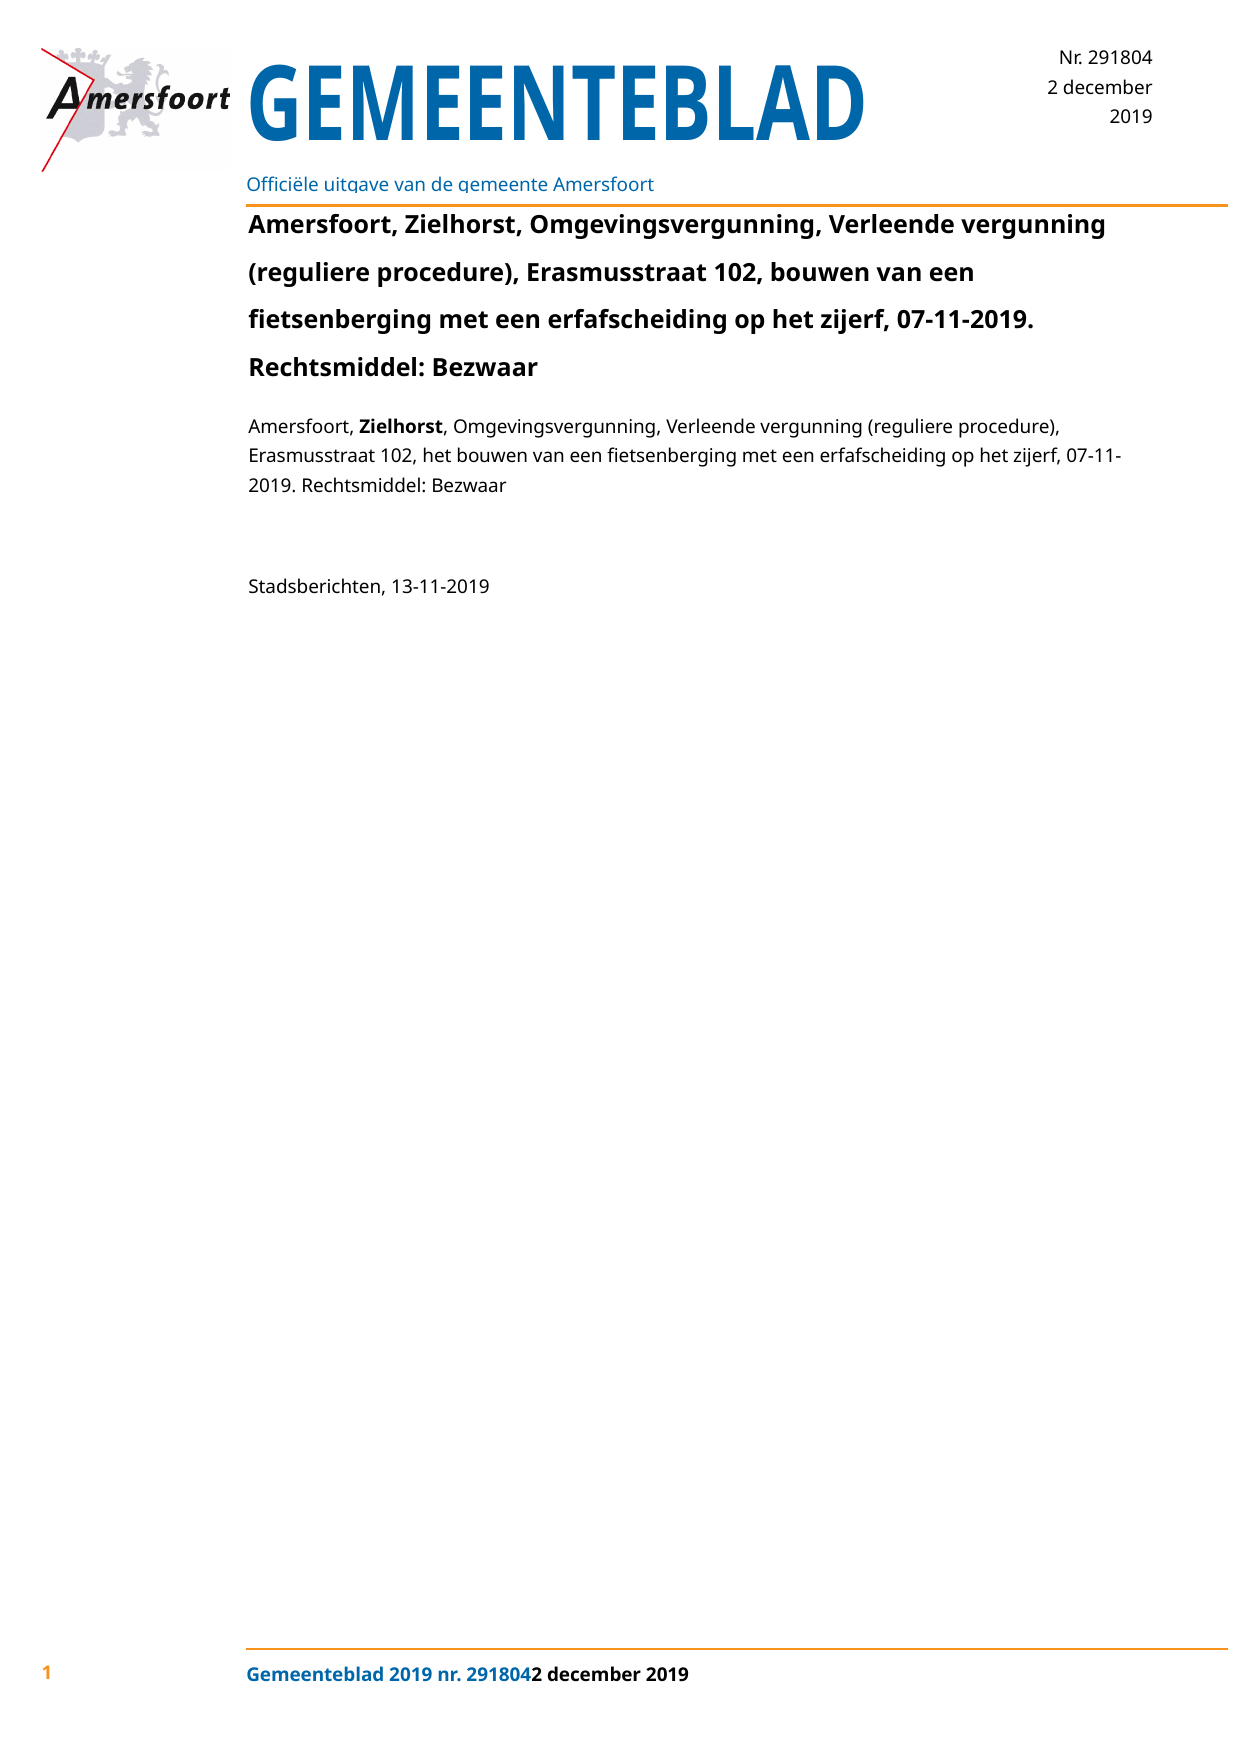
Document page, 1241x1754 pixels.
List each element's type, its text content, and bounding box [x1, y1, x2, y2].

text Stadsberichten, 13-11-2019 [248, 573, 1152, 599]
picture [41, 47, 231, 172]
text Amersfoort, Zielhorst, Omgevingsvergunning, Verleende vergunning (reguliere procedure), Erasmusstraat 102, het bouwen van een fietsenberging met een erfafscheiding op het zijerf, 07-11-2019. Rechtsmiddel: Bezwaar [248, 413, 1152, 498]
text Amersfoort, Zielhorst, Omgevingsvergunning, Verleende vergunning (reguliere procedure), Erasmusstraat 102, bouwen van een fietsenberging met een erfafscheiding op het zijerf, 07-11-2019. Rechtsmiddel: Bezwaar [248, 207, 1152, 384]
